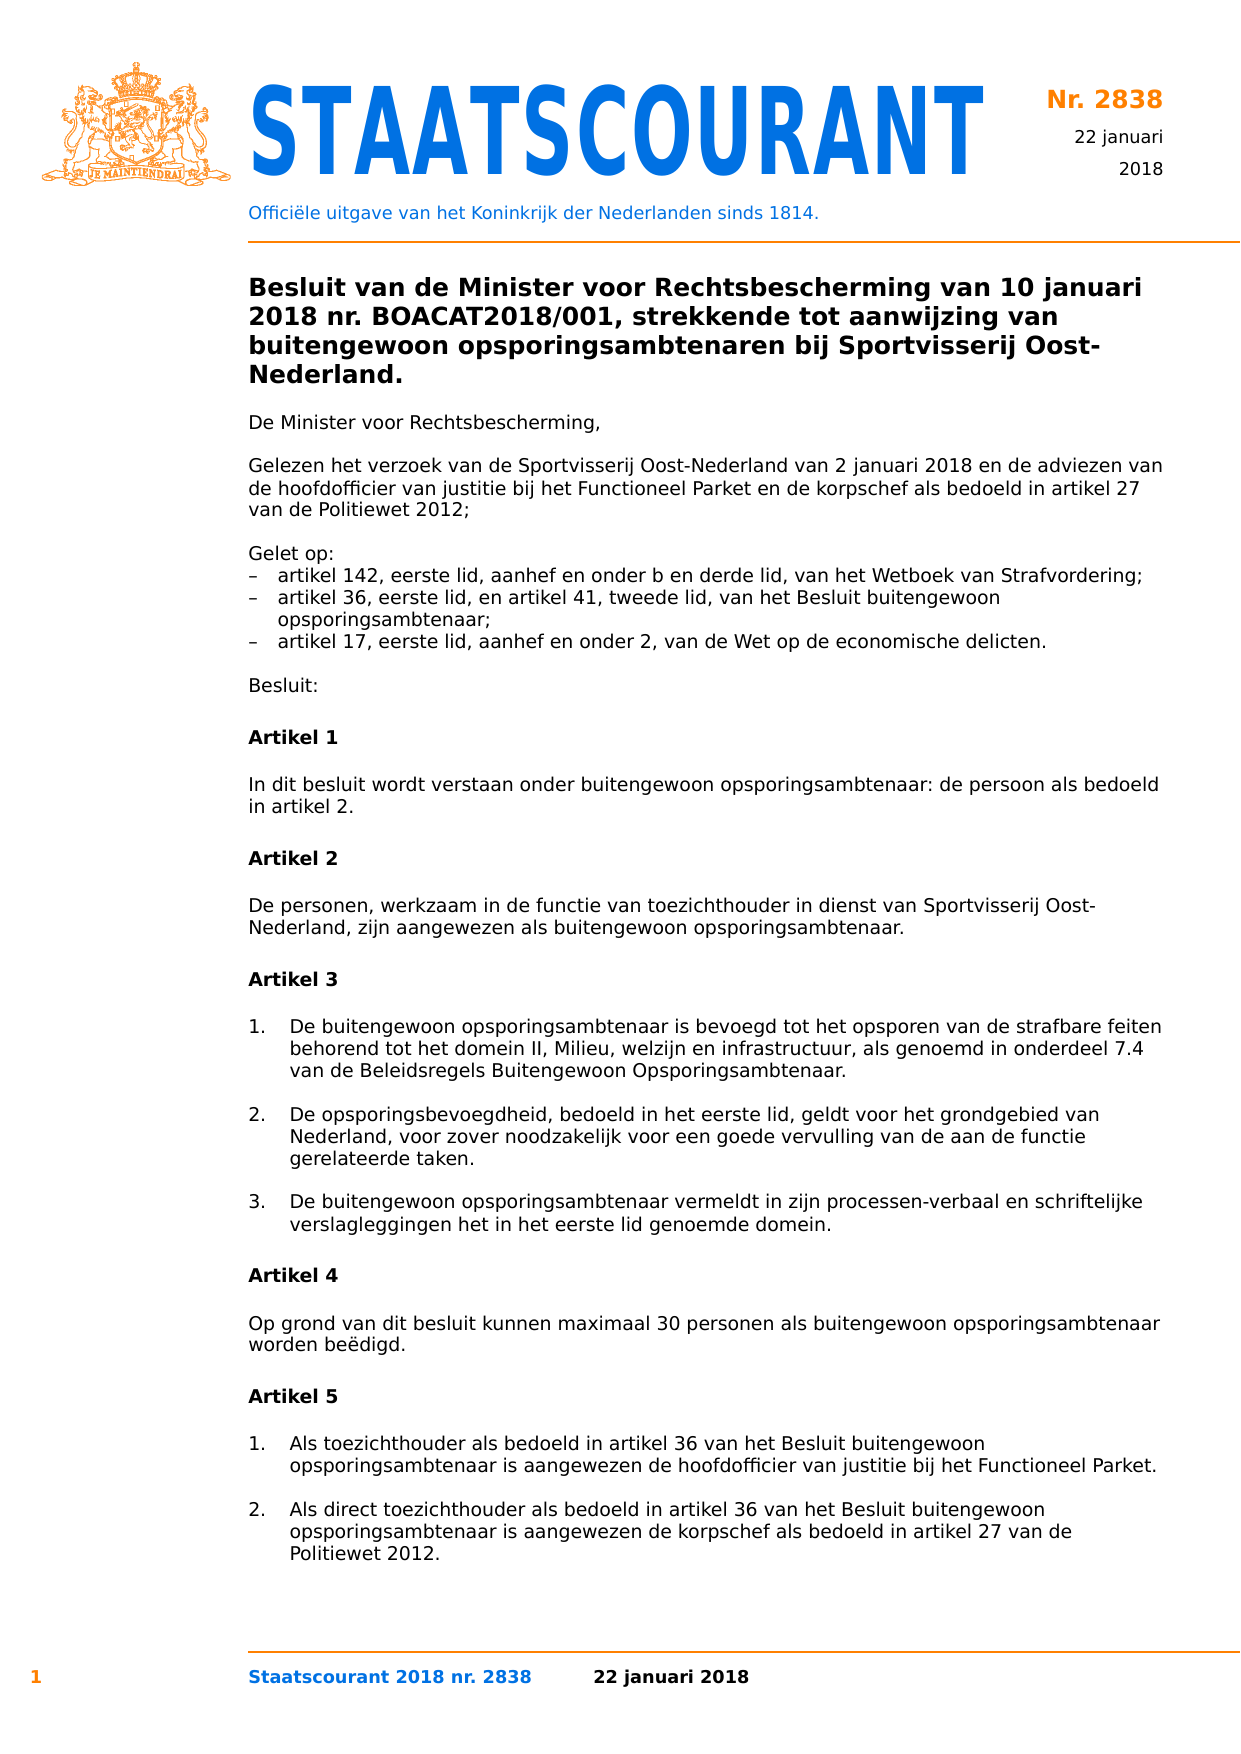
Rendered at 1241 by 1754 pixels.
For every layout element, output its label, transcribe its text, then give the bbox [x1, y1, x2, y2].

table_cell 22 januari [998, 121, 1240, 153]
text Besluit: [248, 675, 1163, 697]
text 1. De buitengewoon opsporingsambtenaar is bevoegd tot het opsporen van de strafbare feiten behorend tot het domein II, Milieu, welzijn en infrastructuur, als genoemd in onderdeel 7.4 van de Beleidsregels Buitengewoon Opsporingsambtenaar. [248, 1016, 1163, 1082]
text 2. De opsporingsbevoegdheid, bedoeld in het eerste lid, geldt voor het grondgebied van Nederland, voor zover noodzakelijk voor een goede vervulling van de aan de functie gerelateerde taken. [248, 1104, 1163, 1169]
text Gelezen het verzoek van de Sportvisserij Oost-Nederland van 2 januari 2018 en de adviezen van de hoofdofficier van justitie bij het Functioneel Parket en de korpschef als bedoeld in artikel 27 van de Politiewet 2012; [248, 455, 1163, 521]
subtitle Artikel 3 [248, 969, 1163, 991]
text – artikel 36, eerste lid, en artikel 41, tweede lid, van het Besluit buitengewoon opsporingsambtenaar; [248, 587, 1163, 631]
subtitle Artikel 1 [248, 727, 1163, 749]
text – artikel 17, eerste lid, aanhef en onder 2, van de Wet op de economische delicten. [248, 631, 1163, 653]
subtitle Artikel 4 [248, 1265, 1163, 1287]
text Gelet op: [248, 543, 1163, 565]
table_cell 2018 [998, 153, 1240, 203]
subtitle Artikel 2 [248, 848, 1163, 870]
text – artikel 142, eerste lid, aanhef en onder b en derde lid, van het Wetboek van Strafvordering; [248, 565, 1163, 587]
table_header Nr. 2838 [998, 62, 1240, 121]
table_cell Officiële uitgave van het Koninkrijk der Nederlanden sinds 1814. [248, 203, 1240, 241]
picture [41, 62, 231, 186]
table_header [25, 62, 248, 241]
text 1. Als toezichthouder als bedoeld in artikel 36 van het Besluit buitengewoon opsporingsambtenaar is aangewezen de hoofdofficier van justitie bij het Functioneel Parket. [248, 1433, 1163, 1477]
text 2. Als direct toezichthouder als bedoeld in artikel 36 van het Besluit buitengewoon opsporingsambtenaar is aangewezen de korpschef als bedoeld in artikel 27 van de Politiewet 2012. [248, 1499, 1163, 1565]
table_header STAATSCOURANT [248, 62, 998, 203]
text Op grond van dit besluit kunnen maximaal 30 personen als buitengewoon opsporingsambtenaar worden beëdigd. [248, 1312, 1163, 1356]
text De Minister voor Rechtsbescherming, [248, 412, 1163, 433]
text 3. De buitengewoon opsporingsambtenaar vermeldt in zijn processen-verbaal en schriftelijke verslagleggingen het in het eerste lid genoemde domein. [248, 1191, 1163, 1235]
subtitle Artikel 5 [248, 1386, 1163, 1408]
text De personen, werkzaam in de functie van toezichthouder in dienst van Sportvisserij Oost-Nederland, zijn aangewezen als buitengewoon opsporingsambtenaar. [248, 895, 1163, 939]
subtitle Besluit van de Minister voor Rechtsbescherming van 10 januari 2018 nr. BOACAT2018/001, strekkende tot aanwijzing van buitengewoon opsporingsambtenaren bij Sportvisserij Oost-Nederland. [248, 273, 1163, 390]
text In dit besluit wordt verstaan onder buitengewoon opsporingsambtenaar: de persoon als bedoeld in artikel 2. [248, 774, 1163, 818]
